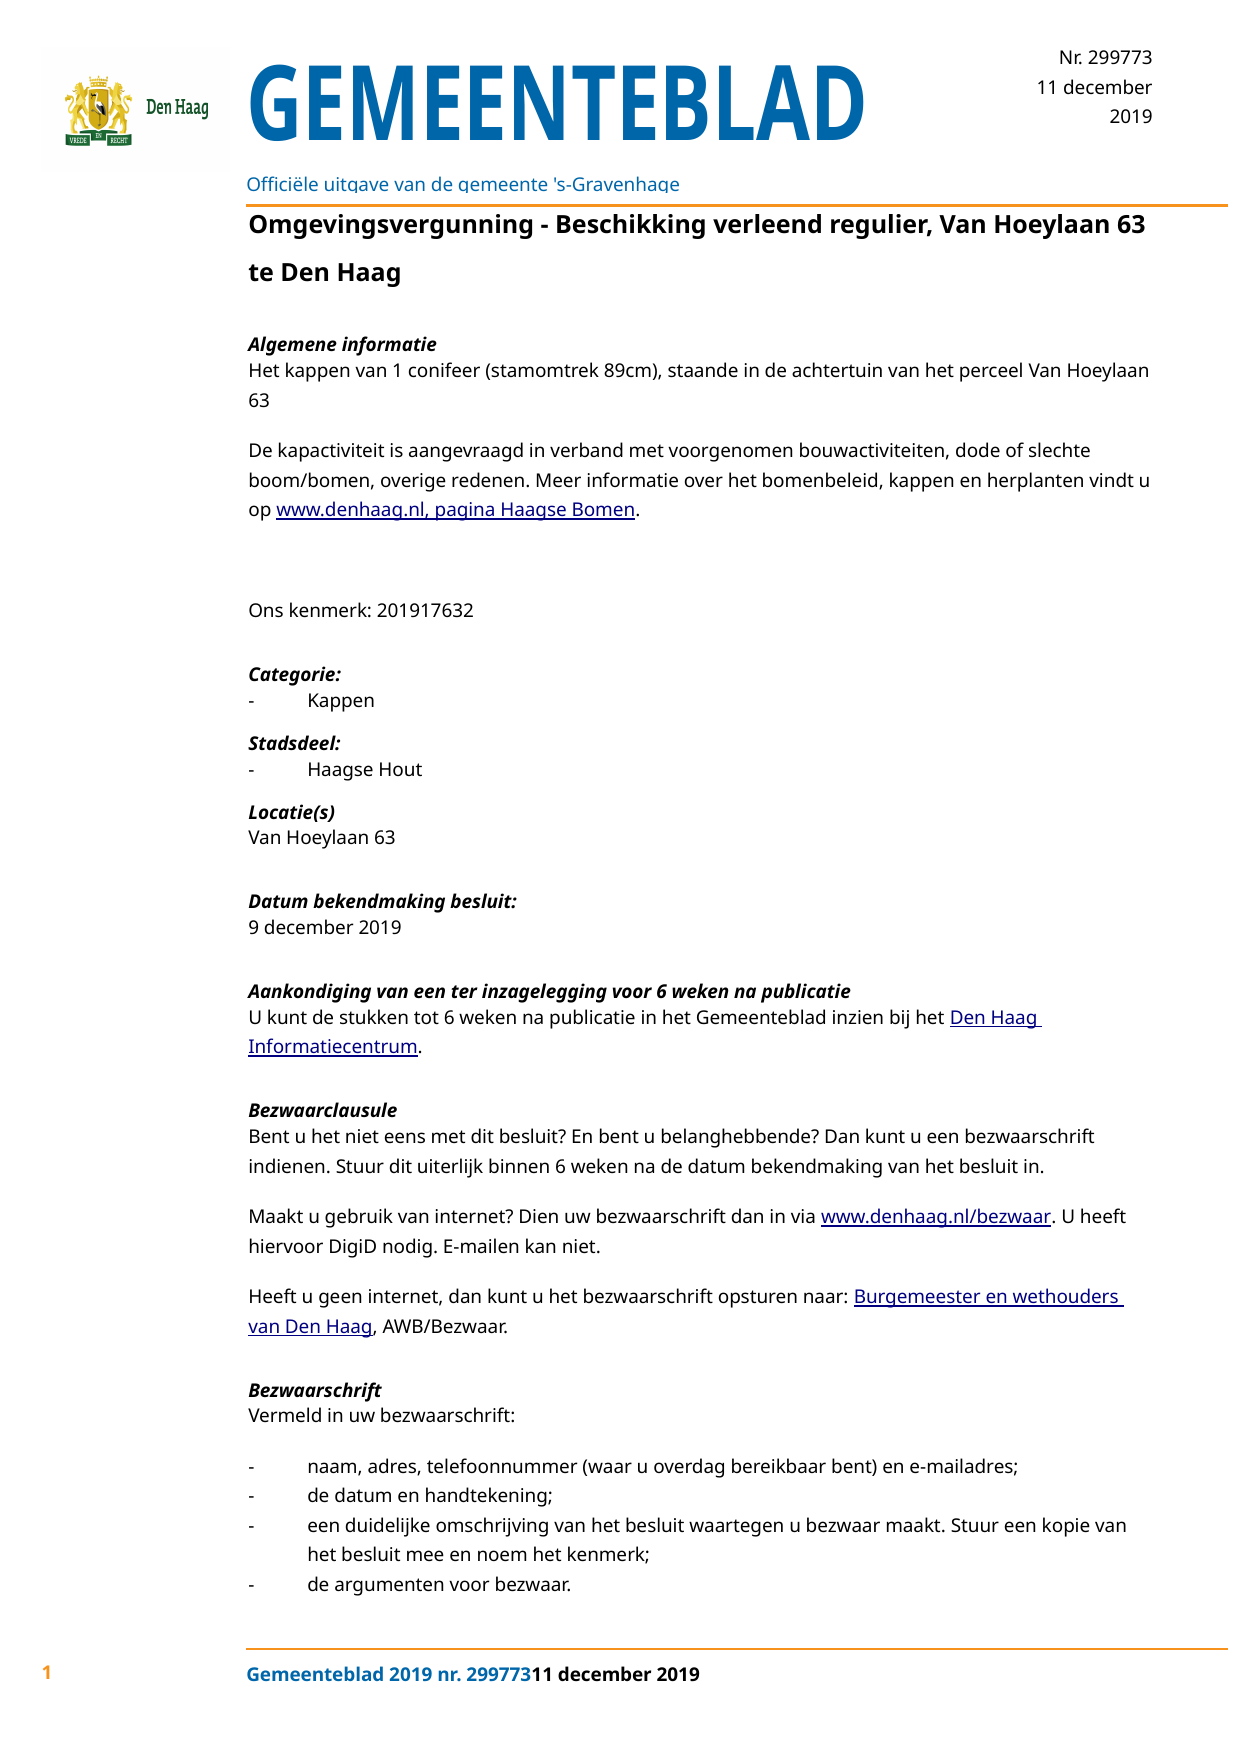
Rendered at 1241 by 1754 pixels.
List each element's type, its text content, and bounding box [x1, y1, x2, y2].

text Maakt u gebruik van internet? Dien uw bezwaarschrift dan in via www.denhaag.nl/bezwaar. U heeft hiervoor DigiD nodig. E-mailen kan niet. [248, 1203, 1152, 1258]
text Datum bekendmaking besluit: [248, 888, 1152, 914]
text 9 december 2019 [248, 914, 1152, 940]
text Omgevingsvergunning - Beschikking verleend regulier, Van Hoeylaan 63 te Den Haag [248, 207, 1152, 288]
text De kapactiviteit is aangevraagd in verband met voorgenomen bouwactiviteiten, dode of slechte boom/bomen, overige redenen. Meer informatie over het bomenbeleid, kappen en herplanten vindt u op www.denhaag.nl, pagina Haagse Bomen. [248, 437, 1152, 522]
text Ons kenmerk: 201917632 [248, 597, 1152, 623]
text Aankondiging van een ter inzagelegging voor 6 weken na publicatie [248, 978, 1152, 1004]
text Bezwaarclausule [248, 1097, 1152, 1123]
list naam, adres, telefoonnummer (waar u overdag bereikbaar bent) en e-mailadres; [248, 1453, 1152, 1479]
text Bezwaarschrift [248, 1377, 1152, 1402]
text Categorie: [248, 661, 1152, 687]
text Stadsdeel: [248, 730, 1152, 756]
list Kappen [248, 687, 1152, 713]
text Van Hoeylaan 63 [248, 824, 1152, 850]
picture [41, 47, 231, 172]
list de datum en handtekening; [248, 1482, 1152, 1508]
list de argumenten voor bezwaar. [248, 1571, 1152, 1597]
text U kunt de stukken tot 6 weken na publicatie in het Gemeenteblad inzien bij het Den Haag Informatiecentrum. [248, 1004, 1152, 1059]
text Vermeld in uw bezwaarschrift: [248, 1402, 1152, 1428]
text Heeft u geen internet, dan kunt u het bezwaarschrift opsturen naar: Burgemeester en wethouders van Den Haag, AWB/Bezwaar. [248, 1283, 1152, 1338]
text Het kappen van 1 conifeer (stamomtrek 89cm), staande in de achtertuin van het perceel Van Hoeylaan 63 [248, 357, 1152, 412]
text Bent u het niet eens met dit besluit? En bent u belanghebbende? Dan kunt u een bezwaarschrift indienen. Stuur dit uiterlijk binnen 6 weken na de datum bekendmaking van het besluit in. [248, 1123, 1152, 1178]
list Haagse Hout [248, 756, 1152, 781]
list een duidelijke omschrijving van het besluit waartegen u bezwaar maakt. Stuur een kopie van het besluit mee en noem het kenmerk; [248, 1512, 1152, 1567]
text Locatie(s) [248, 799, 1152, 824]
text Algemene informatie [248, 331, 1152, 357]
